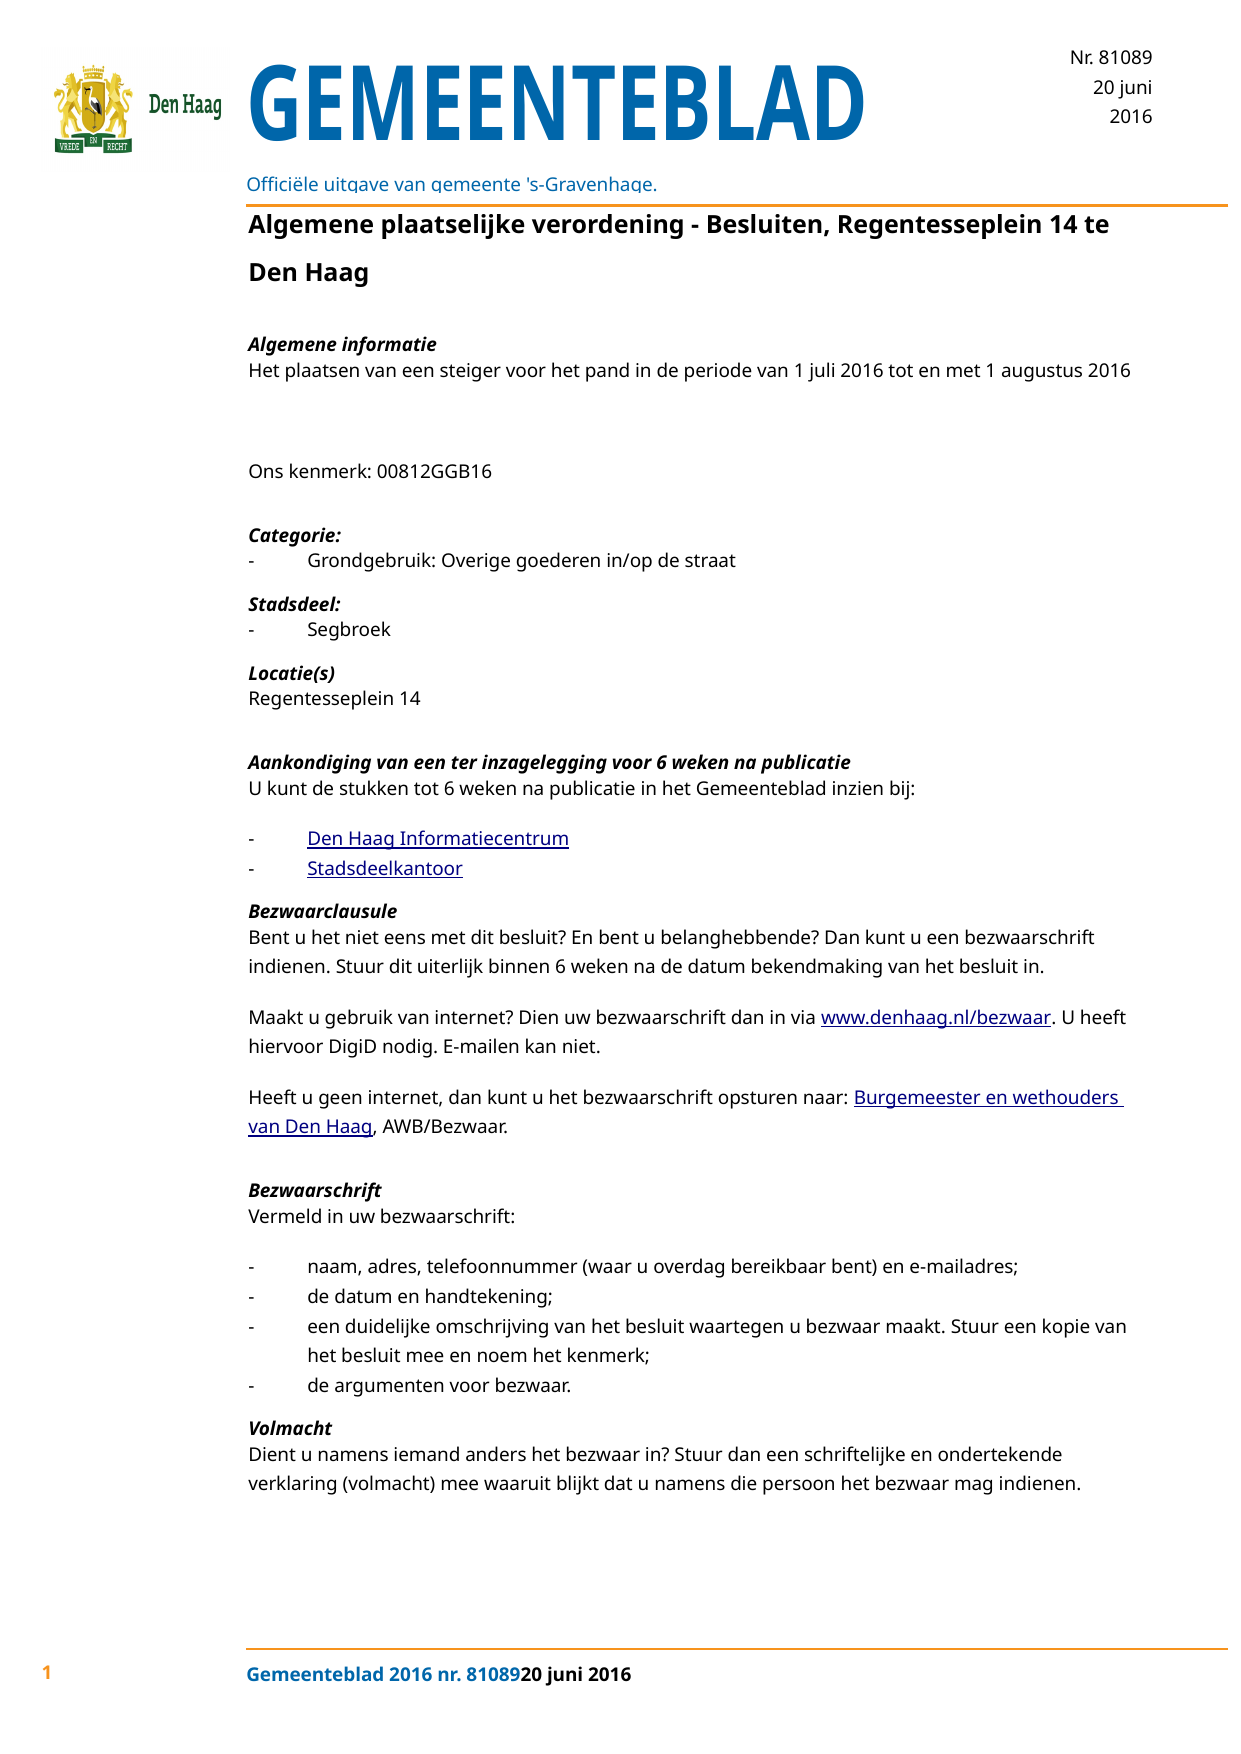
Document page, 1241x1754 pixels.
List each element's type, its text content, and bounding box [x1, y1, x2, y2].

list Stadsdeelkantoor [248, 855, 1152, 881]
text Aankondiging van een ter inzagelegging voor 6 weken na publicatie [248, 749, 1152, 775]
text Bezwaarclausule [248, 898, 1152, 924]
text Regentesseplein 14 [248, 685, 1152, 711]
text Dient u namens iemand anders het bezwaar in? Stuur dan een schriftelijke en ondertekende verklaring (volmacht) mee waaruit blijkt dat u namens die persoon het bezwaar mag indienen. [248, 1441, 1152, 1496]
text Stadsdeel: [248, 591, 1152, 617]
text U kunt de stukken tot 6 weken na publicatie in het Gemeenteblad inzien bij: [248, 775, 1152, 801]
list Segbroek [248, 617, 1152, 642]
text Algemene informatie [248, 331, 1152, 357]
list een duidelijke omschrijving van het besluit waartegen u bezwaar maakt. Stuur een kopie van het besluit mee en noem het kenmerk; [248, 1313, 1152, 1368]
list naam, adres, telefoonnummer (waar u overdag bereikbaar bent) en e-mailadres; [248, 1254, 1152, 1279]
text Het plaatsen van een steiger voor het pand in de periode van 1 juli 2016 tot en met 1 augustus 2016 [248, 357, 1152, 383]
text Volmacht [248, 1415, 1152, 1441]
text Bezwaarschrift [248, 1177, 1152, 1203]
text Algemene plaatselijke verordening - Besluiten, Regentesseplein 14 te Den Haag [248, 207, 1152, 288]
list Grondgebruik: Overige goederen in/op de straat [248, 548, 1152, 573]
list Den Haag Informatiecentrum [248, 826, 1152, 851]
list de datum en handtekening; [248, 1283, 1152, 1309]
text Vermeld in uw bezwaarschrift: [248, 1203, 1152, 1229]
text Maakt u gebruik van internet? Dien uw bezwaarschrift dan in via www.denhaag.nl/bezwaar. U heeft hiervoor DigiD nodig. E-mailen kan niet. [248, 1004, 1152, 1059]
text Heeft u geen internet, dan kunt u het bezwaarschrift opsturen naar: Burgemeester en wethouders van Den Haag, AWB/Bezwaar. [248, 1084, 1152, 1139]
text Locatie(s) [248, 660, 1152, 685]
text Bent u het niet eens met dit besluit? En bent u belanghebbende? Dan kunt u een bezwaarschrift indienen. Stuur dit uiterlijk binnen 6 weken na de datum bekendmaking van het besluit in. [248, 924, 1152, 979]
text Ons kenmerk: 00812GGB16 [248, 458, 1152, 484]
list de argumenten voor bezwaar. [248, 1372, 1152, 1398]
picture [41, 47, 231, 172]
text Categorie: [248, 522, 1152, 548]
